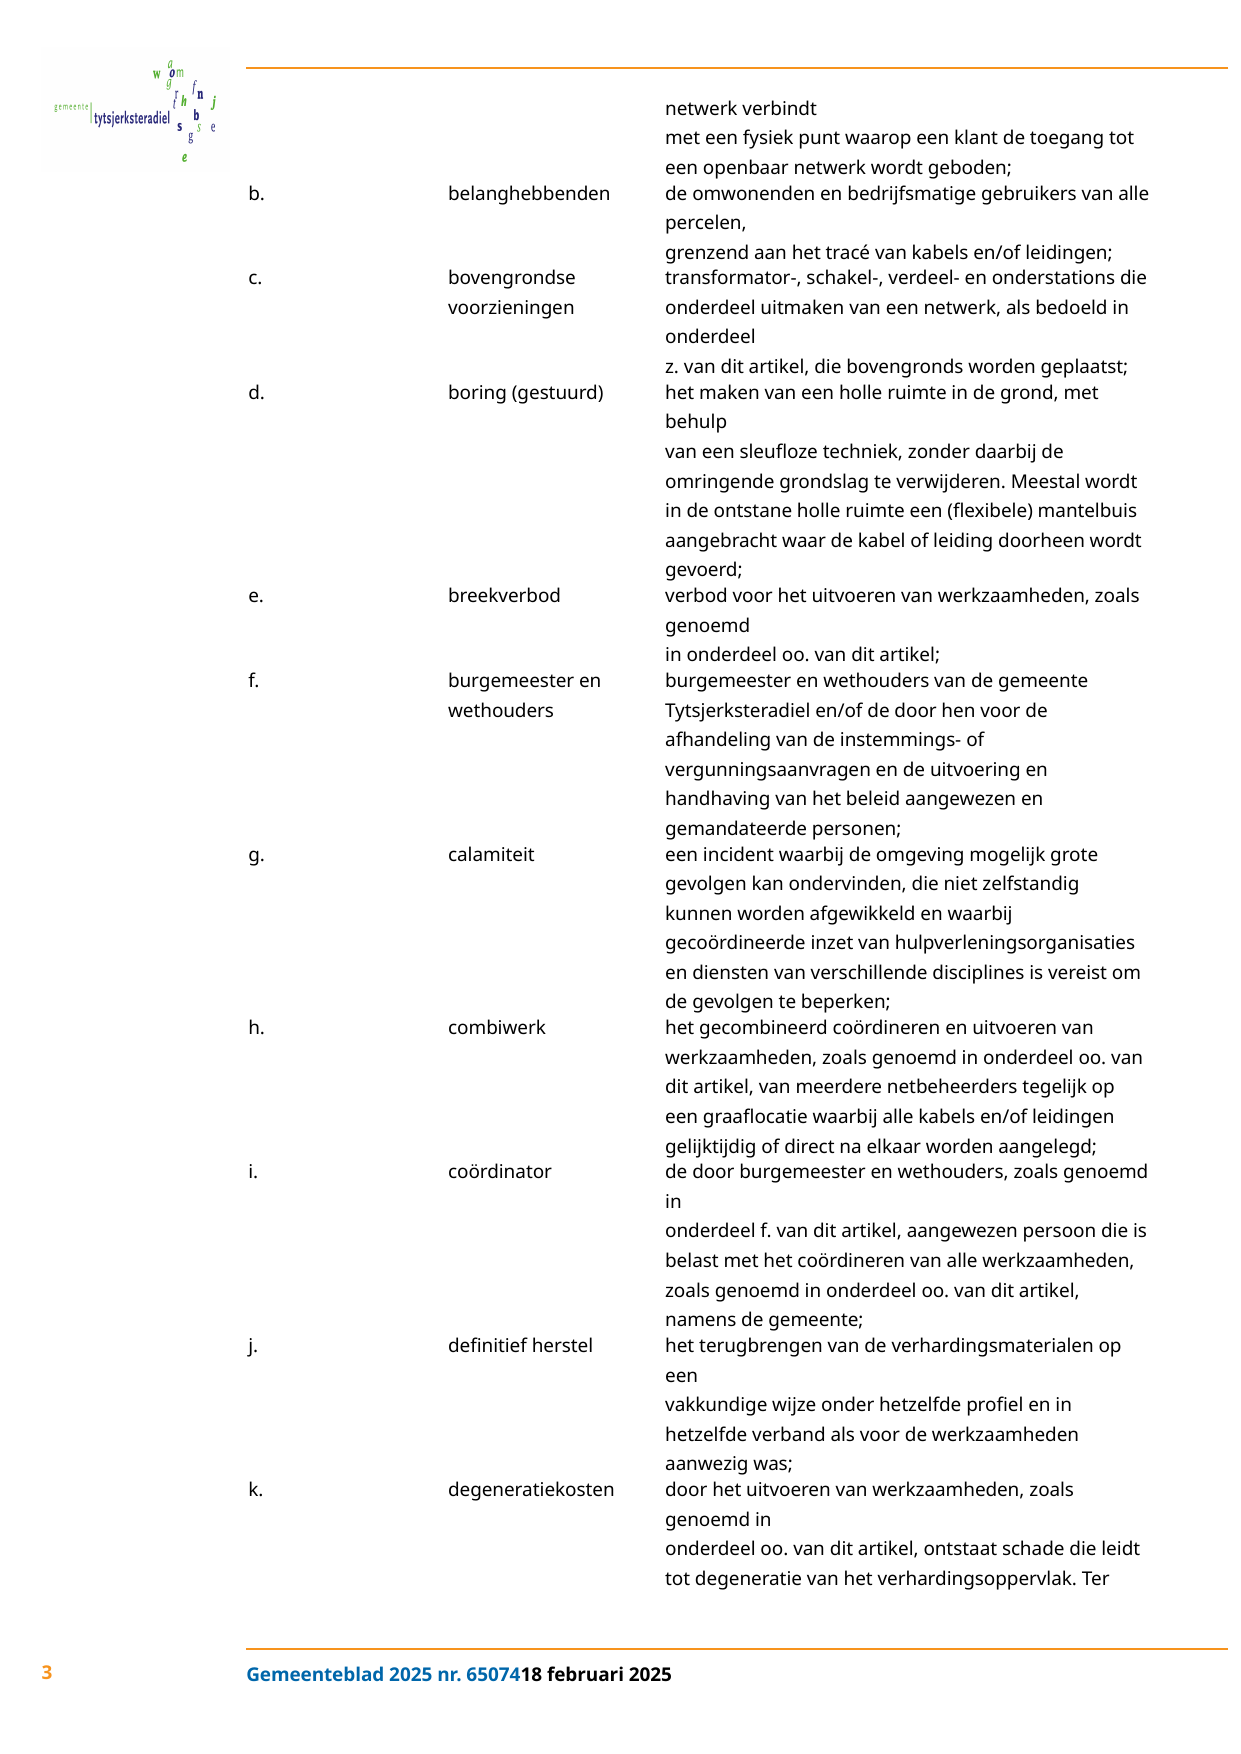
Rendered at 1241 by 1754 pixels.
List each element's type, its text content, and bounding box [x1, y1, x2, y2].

table_cell e. [248, 582, 448, 667]
table_cell f. [248, 667, 448, 841]
table_cell transformator-, schakel-, verdeel- en onderstations die onderdeel uitmaken van een netwerk, als bedoeld in onderdeel z. van dit artikel, die bovengronds worden geplaatst; [665, 265, 1152, 379]
table_cell calamiteit [448, 841, 665, 1014]
table_header [248, 95, 448, 180]
table_cell h. [248, 1015, 448, 1158]
table_cell c. [248, 265, 448, 379]
table_cell het maken van een holle ruimte in de grond, met behulp van een sleufloze techniek, zonder daarbij de omringende grondslag te verwijderen. Meestal wordt in de ontstane holle ruimte een (flexibele) mantelbuis aangebracht waar de kabel of leiding doorheen wordt gevoerd; [665, 379, 1152, 582]
table_cell k. [248, 1476, 448, 1591]
table_cell burgemeester en wethouders van de gemeente Tytsjerksteradiel en/of de door hen voor de afhandeling van de instemmings- of vergunningsaanvragen en de uitvoering en handhaving van het beleid aangewezen en gemandateerde personen; [665, 667, 1152, 841]
table_cell door het uitvoeren van werkzaamheden, zoals genoemd in onderdeel oo. van dit artikel, ontstaat schade die leidt tot degeneratie van het verhardingsoppervlak. Ter [665, 1476, 1152, 1591]
table_cell coördinator [448, 1159, 665, 1332]
table_cell b. [248, 180, 448, 264]
table_header [448, 95, 665, 180]
table_cell j. [248, 1332, 448, 1476]
table_cell combiwerk [448, 1015, 665, 1158]
table_cell bovengrondse voorzieningen [448, 265, 665, 379]
table_header netwerk verbindt met een fysiek punt waarop een klant de toegang tot een openbaar netwerk wordt geboden; [665, 95, 1152, 180]
table_cell het terugbrengen van de verhardingsmaterialen op een vakkundige wijze onder hetzelfde profiel en in hetzelfde verband als voor de werkzaamheden aanwezig was; [665, 1332, 1152, 1476]
table_cell boring (gestuurd) [448, 379, 665, 582]
table_cell i. [248, 1159, 448, 1332]
table_cell breekverbod [448, 582, 665, 667]
table_cell de door burgemeester en wethouders, zoals genoemd in onderdeel f. van dit artikel, aangewezen persoon die is belast met het coördineren van alle werkzaamheden, zoals genoemd in onderdeel oo. van dit artikel, namens de gemeente; [665, 1159, 1152, 1332]
table_cell de omwonenden en bedrijfsmatige gebruikers van alle percelen, grenzend aan het tracé van kabels en/of leidingen; [665, 180, 1152, 264]
table_cell belanghebbenden [448, 180, 665, 264]
table_cell een incident waarbij de omgeving mogelijk grote gevolgen kan ondervinden, die niet zelfstandig kunnen worden afgewikkeld en waarbij gecoördineerde inzet van hulpverleningsorganisaties en diensten van verschillende disciplines is vereist om de gevolgen te beperken; [665, 841, 1152, 1014]
table_cell definitief herstel [448, 1332, 665, 1476]
table_cell het gecombineerd coördineren en uitvoeren van werkzaamheden, zoals genoemd in onderdeel oo. van dit artikel, van meerdere netbeheerders tegelijk op een graaflocatie waarbij alle kabels en/of leidingen gelijktijdig of direct na elkaar worden aangelegd; [665, 1015, 1152, 1158]
table_cell verbod voor het uitvoeren van werkzaamheden, zoals genoemd in onderdeel oo. van dit artikel; [665, 582, 1152, 667]
picture [41, 47, 231, 172]
table_cell g. [248, 841, 448, 1014]
table_cell d. [248, 379, 448, 582]
table_cell degeneratiekosten [448, 1476, 665, 1591]
table_cell burgemeester en wethouders [448, 667, 665, 841]
